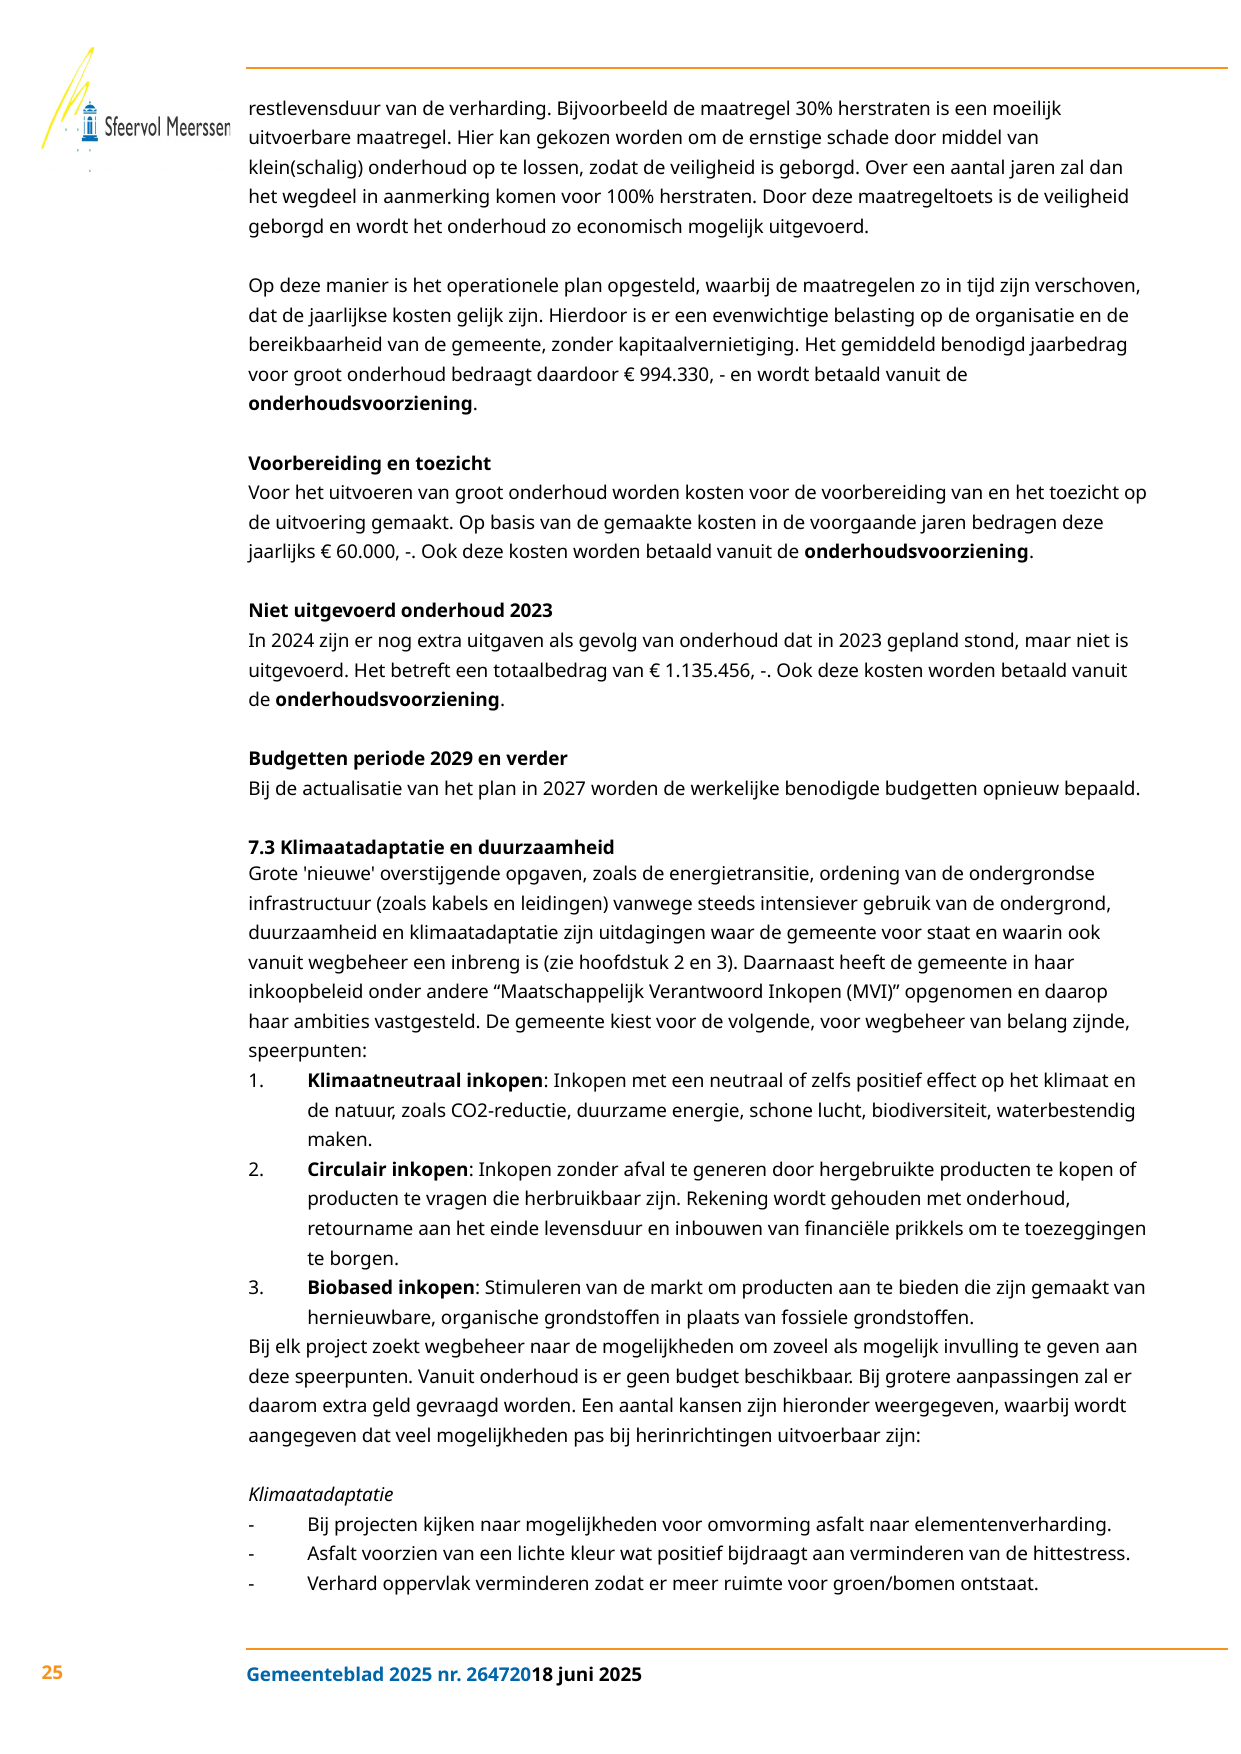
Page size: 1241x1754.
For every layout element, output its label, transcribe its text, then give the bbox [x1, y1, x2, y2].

text Voor het uitvoeren van groot onderhoud worden kosten voor de voorbereiding van en het toezicht op de uitvoering gemaakt. Op basis van de gemaakte kosten in de voorgaande jaren bedragen deze jaarlijks € 60.000, -. Ook deze kosten worden betaald vanuit de onderhoudsvoorziening. [248, 479, 1152, 564]
list Biobased inkopen: Stimuleren van de markt om producten aan te bieden die zijn gemaakt van hernieuwbare, organische grondstoffen in plaats van fossiele grondstoffen. [248, 1274, 1152, 1329]
text restlevensduur van de verharding. Bijvoorbeeld de maatregel 30% herstraten is een moeilijk uitvoerbare maatregel. Hier kan gekozen worden om de ernstige schade door middel van klein(schalig) onderhoud op te lossen, zodat de veiligheid is geborgd. Over een aantal jaren zal dan het wegdeel in aanmerking komen voor 100% herstraten. Door deze maatregeltoets is de veiligheid geborgd en wordt het onderhoud zo economisch mogelijk uitgevoerd. [248, 95, 1152, 239]
text Voorbereiding en toezicht [248, 450, 1152, 476]
list Bij projecten kijken naar mogelijkheden voor omvorming asfalt naar elementenverharding. [248, 1511, 1152, 1537]
text Klimaatadaptatie [248, 1481, 1152, 1507]
text Grote 'nieuwe' overstijgende opgaven, zoals de energietransitie, ordening van de ondergrondse infrastructuur (zoals kabels en leidingen) vanwege steeds intensiever gebruik van de ondergrond, duurzaamheid en klimaatadaptatie zijn uitdagingen waar de gemeente voor staat en waarin ook vanuit wegbeheer een inbreng is (zie hoofdstuk 2 en 3). Daarnaast heeft de gemeente in haar inkoopbeleid onder andere “Maatschappelijk Verantwoord Inkopen (MVI)” opgenomen en daarop haar ambities vastgesteld. De gemeente kiest voor de volgende, voor wegbeheer van belang zijnde, speerpunten: [248, 860, 1152, 1063]
picture [41, 47, 231, 172]
text In 2024 zijn er nog extra uitgaven als gevolg van onderhoud dat in 2023 gepland stond, maar niet is uitgevoerd. Het betreft een totaalbedrag van € 1.135.456, -. Ook deze kosten worden betaald vanuit de onderhoudsvoorziening. [248, 627, 1152, 712]
text 7.3 Klimaatadaptatie en duurzaamheid [248, 834, 1152, 860]
list Circulair inkopen: Inkopen zonder afval te generen door hergebruikte producten te kopen of producten te vragen die herbruikbaar zijn. Rekening wordt gehouden met onderhoud, retourname aan het einde levensduur en inbouwen van financiële prikkels om te toezeggingen te borgen. [248, 1156, 1152, 1270]
text Bij de actualisatie van het plan in 2027 worden de werkelijke benodigde budgetten opnieuw bepaald. [248, 775, 1152, 801]
list Verhard oppervlak verminderen zodat er meer ruimte voor groen/bomen ontstaat. [248, 1570, 1152, 1596]
text Budgetten periode 2029 en verder [248, 746, 1152, 771]
text Op deze manier is het operationele plan opgesteld, waarbij de maatregelen zo in tijd zijn verschoven, dat de jaarlijkse kosten gelijk zijn. Hierdoor is er een evenwichtige belasting op de organisatie en de bereikbaarheid van de gemeente, zonder kapitaalvernietiging. Het gemiddeld benodigd jaarbedrag voor groot onderhoud bedraagt daardoor € 994.330, - en wordt betaald vanuit de onderhoudsvoorziening. [248, 272, 1152, 416]
list Klimaatneutraal inkopen: Inkopen met een neutraal of zelfs positief effect op het klimaat en de natuur, zoals CO2-reductie, duurzame energie, schone lucht, biodiversiteit, waterbestendig maken. [248, 1067, 1152, 1152]
text Niet uitgevoerd onderhoud 2023 [248, 598, 1152, 623]
text Bij elk project zoekt wegbeheer naar de mogelijkheden om zoveel als mogelijk invulling te geven aan deze speerpunten. Vanuit onderhoud is er geen budget beschikbaar. Bij grotere aanpassingen zal er daarom extra geld gevraagd worden. Een aantal kansen zijn hieronder weergegeven, waarbij wordt aangegeven dat veel mogelijkheden pas bij herinrichtingen uitvoerbaar zijn: [248, 1333, 1152, 1448]
list Asfalt voorzien van een lichte kleur wat positief bijdraagt aan verminderen van de hittestress. [248, 1541, 1152, 1566]
